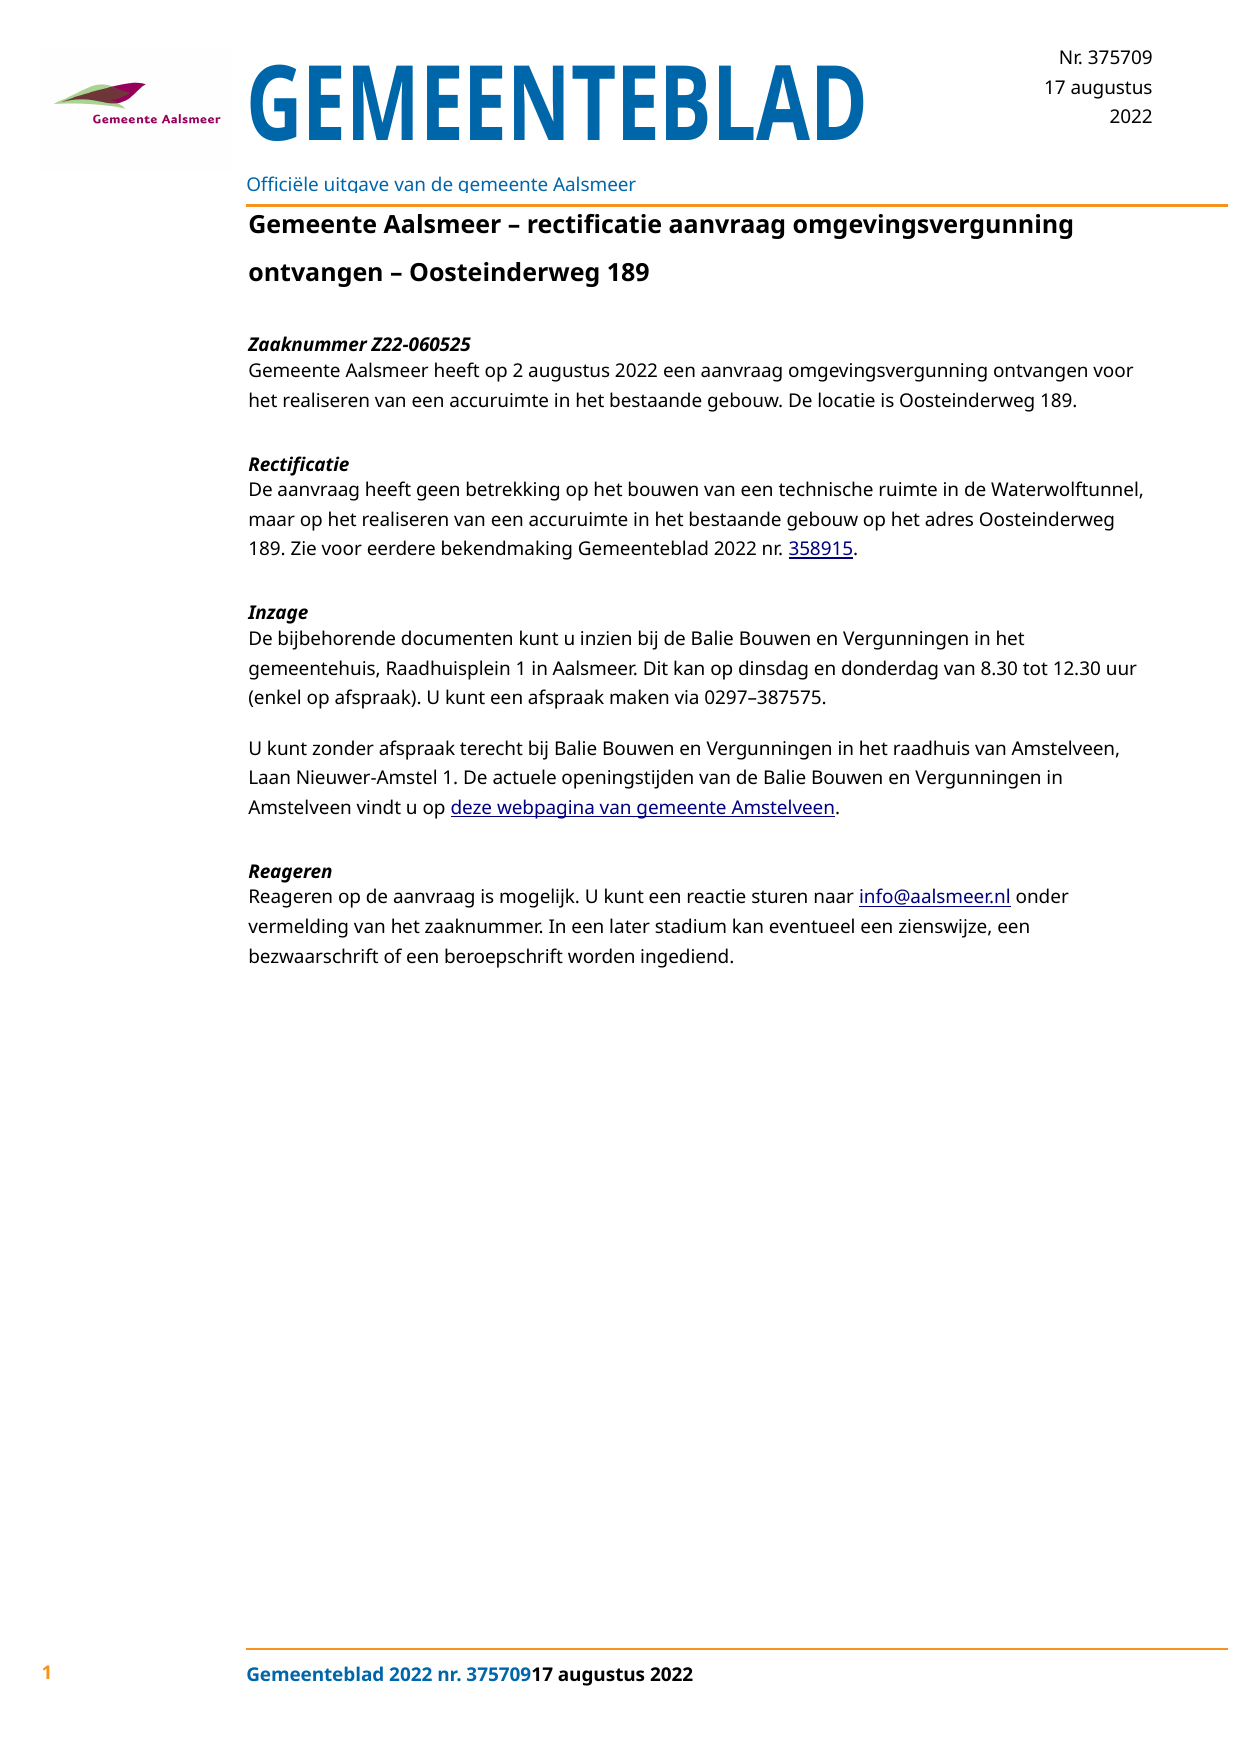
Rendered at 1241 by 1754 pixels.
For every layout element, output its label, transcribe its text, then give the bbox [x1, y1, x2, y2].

text Gemeente Aalsmeer heeft op 2 augustus 2022 een aanvraag omgevingsvergunning ontvangen voor het realiseren van een accuruimte in het bestaande gebouw. De locatie is Oosteinderweg 189. [248, 357, 1152, 412]
text U kunt zonder afspraak terecht bij Balie Bouwen en Vergunningen in het raadhuis van Amstelveen, Laan Nieuwer-Amstel 1. De actuele openingstijden van de Balie Bouwen en Vergunningen in Amstelveen vindt u op deze webpagina van gemeente Amstelveen. [248, 735, 1152, 820]
picture [41, 47, 231, 172]
text De bijbehorende documenten kunt u inzien bij de Balie Bouwen en Vergunningen in het gemeentehuis, Raadhuisplein 1 in Aalsmeer. Dit kan op dinsdag en donderdag van 8.30 tot 12.30 uur (enkel op afspraak). U kunt een afspraak maken via 0297–387575. [248, 625, 1152, 710]
text Zaaknummer Z22-060525 [248, 331, 1152, 357]
text Reageren op de aanvraag is mogelijk. U kunt een reactie sturen naar info@aalsmeer.nl onder vermelding van het zaaknummer. In een later stadium kan eventueel een zienswijze, een bezwaarschrift of een beroepschrift worden ingediend. [248, 884, 1152, 969]
text De aanvraag heeft geen betrekking op het bouwen van een technische ruimte in de Waterwolftunnel, maar op het realiseren van een accuruimte in het bestaande gebouw op het adres Oosteinderweg 189. Zie voor eerdere bekendmaking Gemeenteblad 2022 nr. 358915. [248, 476, 1152, 561]
text Inzage [248, 599, 1152, 625]
text Gemeente Aalsmeer – rectificatie aanvraag omgevingsvergunning ontvangen – Oosteinderweg 189 [248, 207, 1152, 288]
text Reageren [248, 858, 1152, 884]
text Rectificatie [248, 451, 1152, 476]
